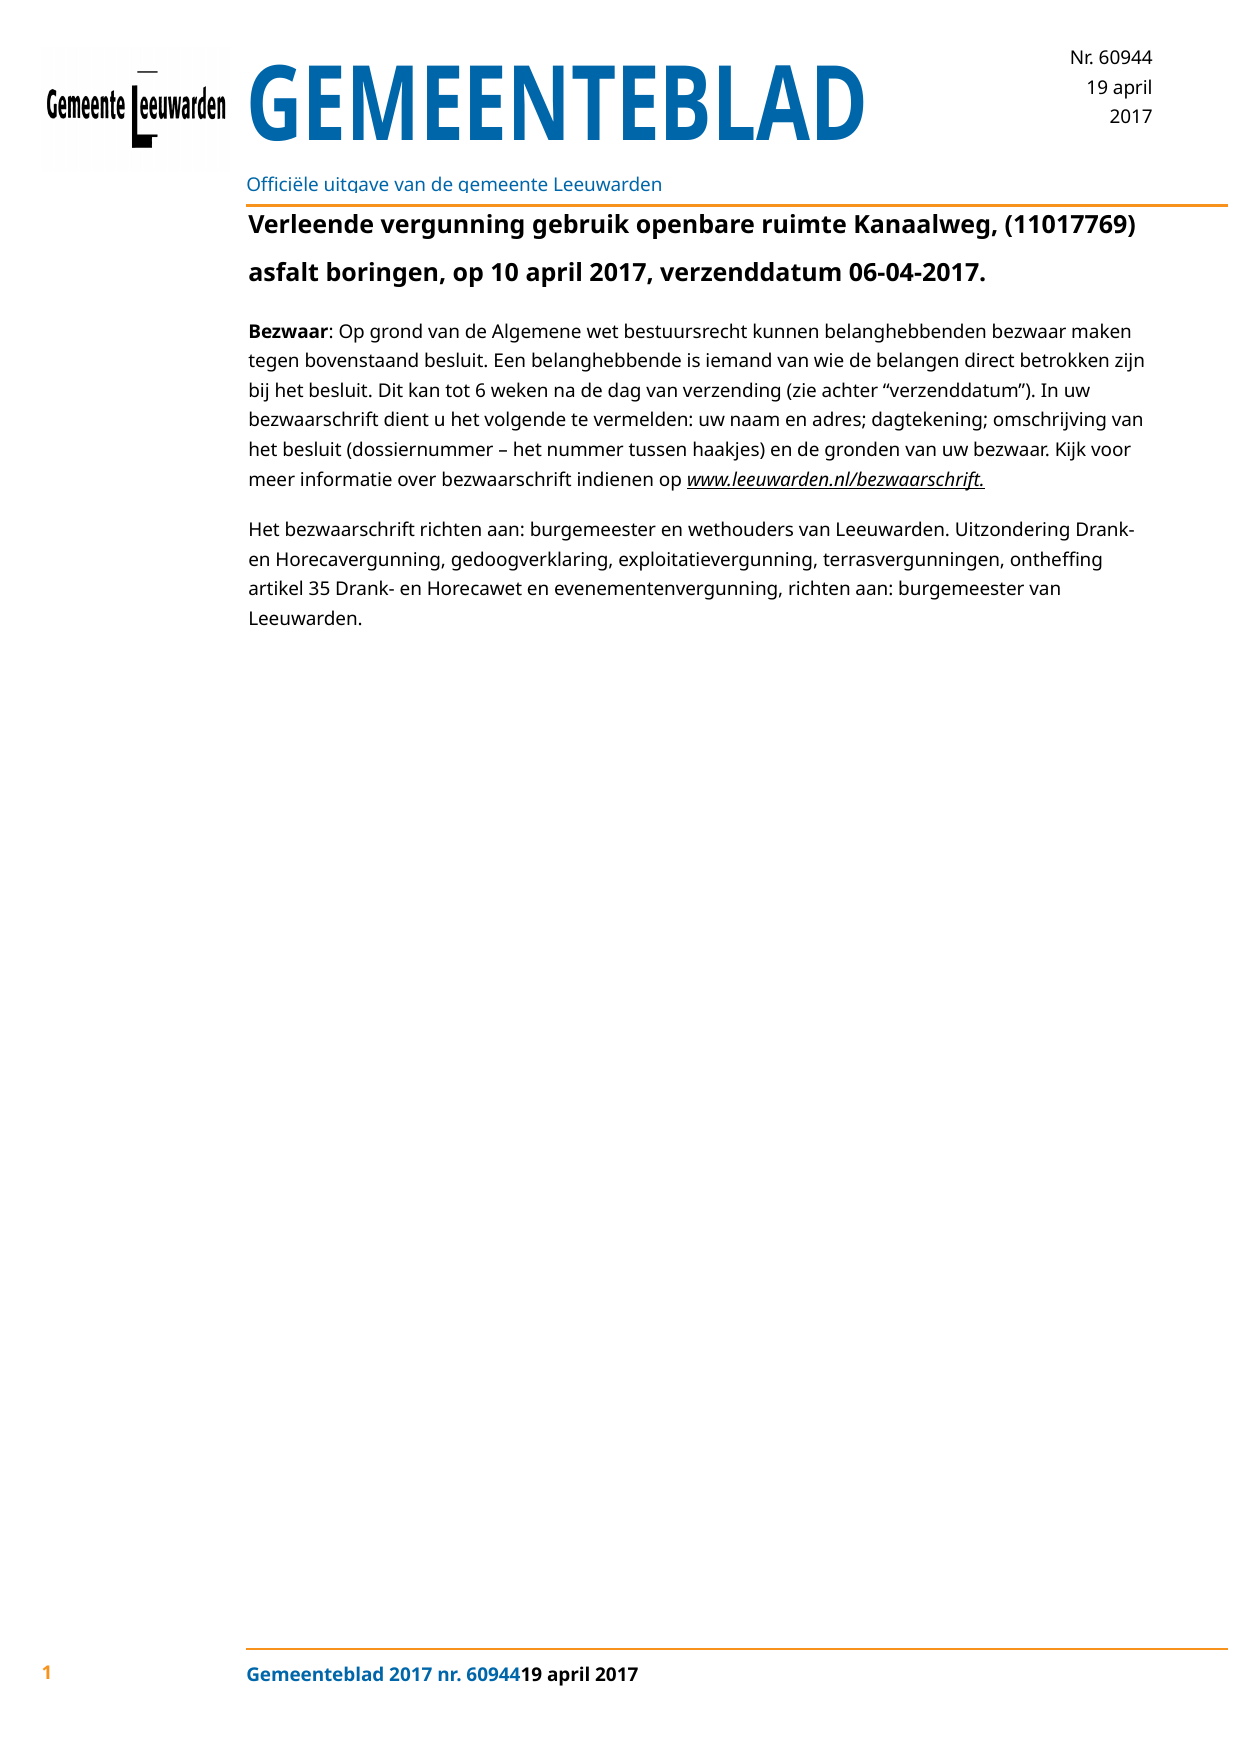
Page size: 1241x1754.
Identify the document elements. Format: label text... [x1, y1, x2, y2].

text Bezwaar: Op grond van de Algemene wet bestuursrecht kunnen belanghebbenden bezwaar maken tegen bovenstaand besluit. Een belanghebbende is iemand van wie de belangen direct betrokken zijn bij het besluit. Dit kan tot 6 weken na de dag van verzending (zie achter “verzenddatum”). In uw bezwaarschrift dient u het volgende te vermelden: uw naam en adres; dagtekening; omschrijving van het besluit (dossiernummer – het nummer tussen haakjes) en de gronden van uw bezwaar. Kijk voor meer informatie over bezwaarschrift indienen op www.leeuwarden.nl/bezwaarschrift. [248, 318, 1152, 492]
text Verleende vergunning gebruik openbare ruimte Kanaalweg, (11017769) asfalt boringen, op 10 april 2017, verzenddatum 06-04-2017. [248, 207, 1152, 288]
picture [41, 47, 231, 172]
text Het bezwaarschrift richten aan: burgemeester en wethouders van Leeuwarden. Uitzondering Drank- en Horecavergunning, gedoogverklaring, exploitatievergunning, terrasvergunningen, ontheffing artikel 35 Drank- en Horecawet en evenementenvergunning, richten aan: burgemeester van Leeuwarden. [248, 516, 1152, 631]
